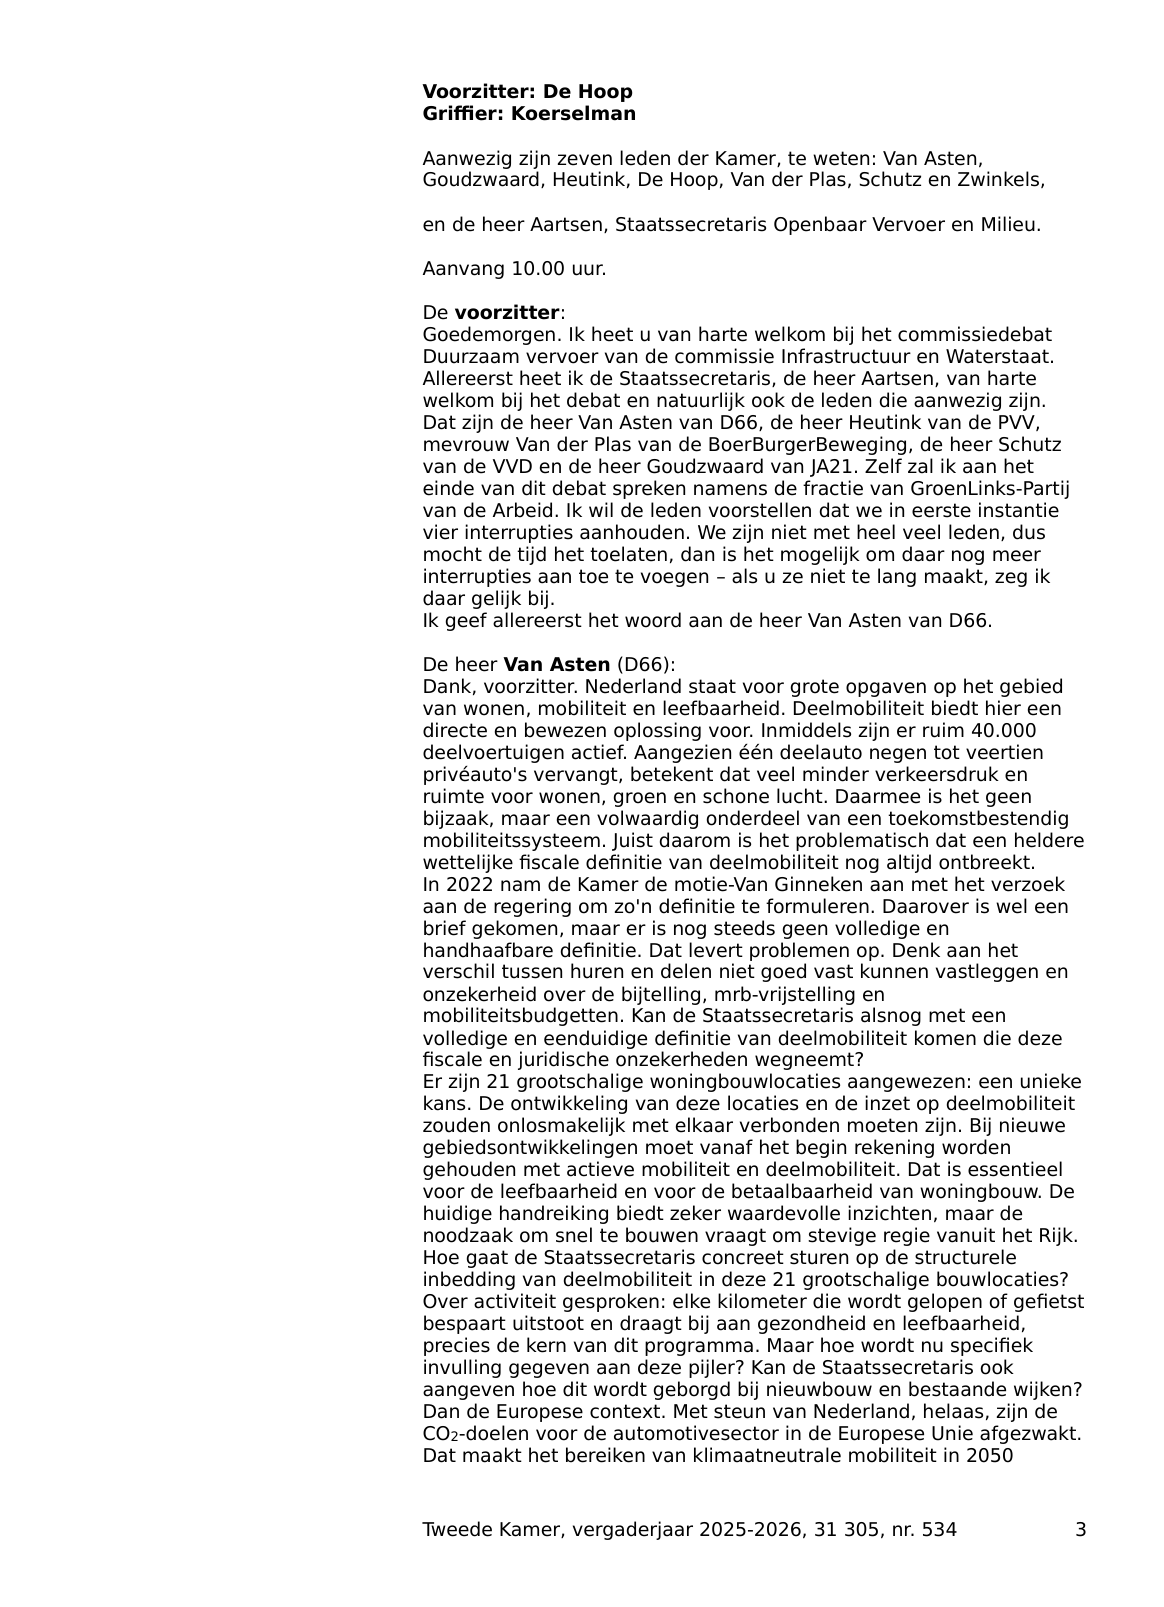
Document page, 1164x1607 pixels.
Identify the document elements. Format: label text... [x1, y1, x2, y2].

text Ik geef allereerst het woord aan de heer Van Asten van D66. [422, 609, 1087, 632]
text Dan de Europese context. Met steun van Nederland, helaas, zijn de CO2-doelen voor de automotivesector in de Europese Unie afgezwakt. Dat maakt het bereiken van klimaatneutrale mobiliteit in 2050 [422, 1401, 1087, 1467]
text Aanwezig zijn zeven leden der Kamer, te weten: Van Asten, Goudzwaard, Heutink, De Hoop, Van der Plas, Schutz en Zwinkels, [422, 147, 1087, 191]
text Over activiteit gesproken: elke kilometer die wordt gelopen of gefietst bespaart uitstoot en draagt bij aan gezondheid en leefbaarheid, precies de kern van dit programma. Maar hoe wordt nu specifiek invulling gegeven aan deze pijler? Kan de Staatssecretaris ook aangeven hoe dit wordt geborgd bij nieuwbouw en bestaande wijken? [422, 1291, 1087, 1401]
text Dank, voorzitter. Nederland staat voor grote opgaven op het gebied van wonen, mobiliteit en leefbaarheid. Deelmobiliteit biedt hier een directe en bewezen oplossing voor. Inmiddels zijn er ruim 40.000 deelvoertuigen actief. Aangezien één deelauto negen tot veertien privéauto's vervangt, betekent dat veel minder verkeersdruk en ruimte voor wonen, groen en schone lucht. Daarmee is het geen bijzaak, maar een volwaardig onderdeel van een toekomstbestendig mobiliteitssysteem. Juist daarom is het problematisch dat een heldere wettelijke fiscale definitie van deelmobiliteit nog altijd ontbreekt. [422, 676, 1087, 873]
text Er zijn 21 grootschalige woningbouwlocaties aangewezen: een unieke kans. De ontwikkeling van deze locaties en de inzet op deelmobiliteit zouden onlosmakelijk met elkaar verbonden moeten zijn. Bij nieuwe gebiedsontwikkelingen moet vanaf het begin rekening worden gehouden met actieve mobiliteit en deelmobiliteit. Dat is essentieel voor de leefbaarheid en voor de betaalbaarheid van woningbouw. De huidige handreiking biedt zeker waardevolle inzichten, maar de noodzaak om snel te bouwen vraagt om stevige regie vanuit het Rijk. Hoe gaat de Staatssecretaris concreet sturen op de structurele inbedding van deelmobiliteit in deze 21 grootschalige bouwlocaties? [422, 1071, 1087, 1291]
text Aanvang 10.00 uur. [422, 258, 1087, 280]
text en de heer Aartsen, Staatssecretaris Openbaar Vervoer en Milieu. [422, 213, 1087, 236]
text Griffier: Koerselman [422, 103, 1087, 125]
text Voorzitter: De Hoop [422, 81, 1087, 103]
text De voorzitter: [422, 302, 1087, 324]
text Goedemorgen. Ik heet u van harte welkom bij het commissiedebat Duurzaam vervoer van de commissie Infrastructuur en Waterstaat. Allereerst heet ik de Staatssecretaris, de heer Aartsen, van harte welkom bij het debat en natuurlijk ook de leden die aanwezig zijn. Dat zijn de heer Van Asten van D66, de heer Heutink van de PVV, mevrouw Van der Plas van de BoerBurgerBeweging, de heer Schutz van de VVD en de heer Goudzwaard van JA21. Zelf zal ik aan het einde van dit debat spreken namens de fractie van GroenLinks-Partij van de Arbeid. Ik wil de leden voorstellen dat we in eerste instantie vier interrupties aanhouden. We zijn niet met heel veel leden, dus mocht de tijd het toelaten, dan is het mogelijk om daar nog meer interrupties aan toe te voegen – als u ze niet te lang maakt, zeg ik daar gelijk bij. [422, 324, 1087, 609]
text De heer Van Asten (D66): [422, 654, 1087, 676]
text In 2022 nam de Kamer de motie-Van Ginneken aan met het verzoek aan de regering om zo'n definitie te formuleren. Daarover is wel een brief gekomen, maar er is nog steeds geen volledige en handhaafbare definitie. Dat levert problemen op. Denk aan het verschil tussen huren en delen niet goed vast kunnen vastleggen en onzekerheid over de bijtelling, mrb-vrijstelling en mobiliteitsbudgetten. Kan de Staatssecretaris alsnog met een volledige en eenduidige definitie van deelmobiliteit komen die deze fiscale en juridische onzekerheden wegneemt? [422, 873, 1087, 1071]
